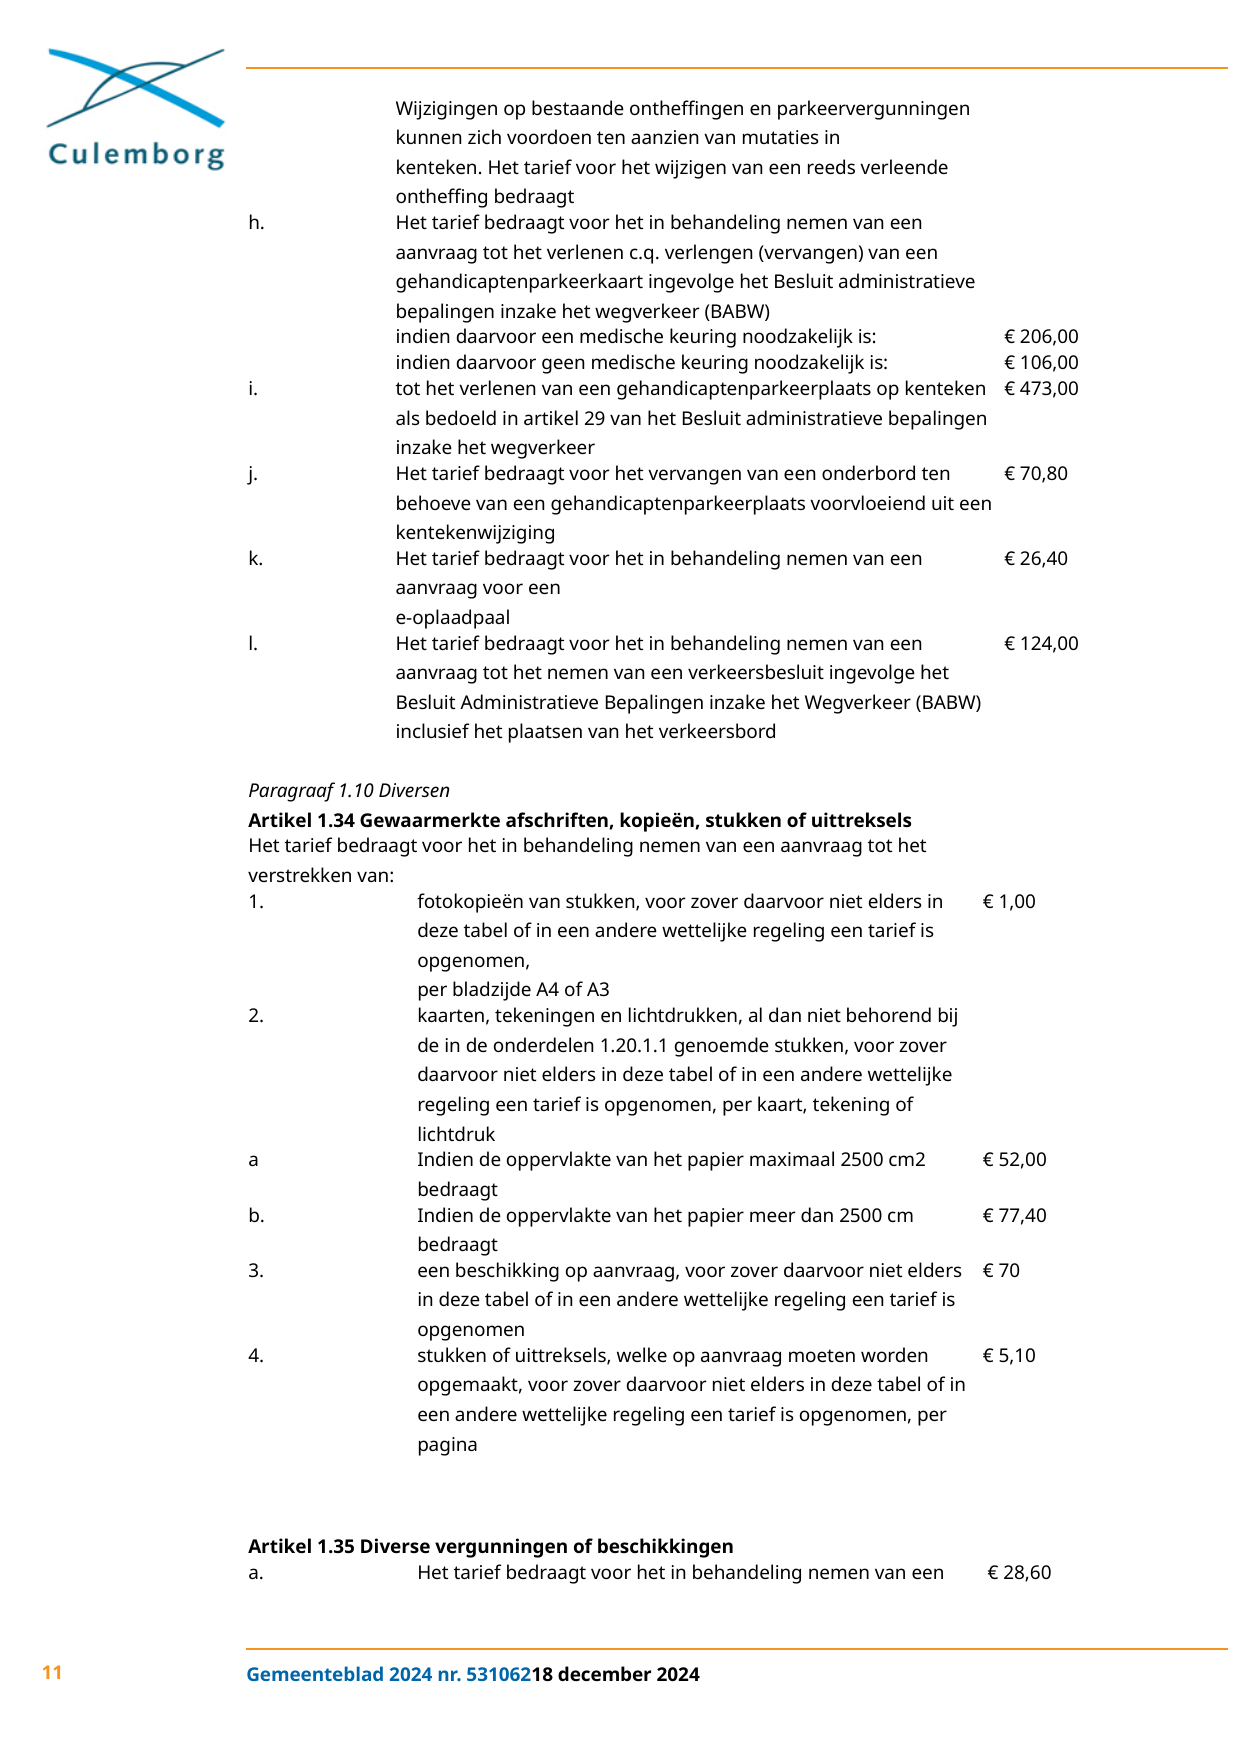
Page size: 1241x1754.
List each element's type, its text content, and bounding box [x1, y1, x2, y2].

table_cell 2. [248, 1003, 417, 1146]
table_cell indien daarvoor een medische keuring noodzakelijk is: [395, 324, 1004, 349]
table_cell Indien de oppervlakte van het papier meer dan 2500 cm bedraagt [417, 1202, 983, 1257]
table_cell [983, 1508, 1152, 1534]
table_cell 1. [248, 888, 417, 1002]
table_cell € 26,40 [1004, 545, 1152, 630]
table_cell j. [248, 460, 395, 545]
table_cell h. [248, 209, 395, 324]
table_cell € 77,40 [983, 1202, 1152, 1257]
table_cell Het tarief bedraagt voor het in behandeling nemen van een aanvraag tot het verlenen c.q. verlengen (vervangen) van een gehandicaptenparkeerkaart ingevolge het Besluit administratieve bepalingen inzake het wegverkeer (BABW) [395, 209, 1004, 324]
table_cell [983, 1456, 1152, 1482]
table_cell 4. [248, 1342, 417, 1456]
table_cell b. [248, 1202, 417, 1257]
table_cell stukken of uittreksels, welke op aanvraag moeten worden opgemaakt, voor zover daarvoor niet elders in deze tabel of in een andere wettelijke regeling een tarief is opgenomen, per pagina [417, 1342, 983, 1456]
table_cell 3. [248, 1257, 417, 1342]
text Paragraaf 1.10 Diversen [248, 777, 1152, 803]
table_cell Het tarief bedraagt voor het in behandeling nemen van een aanvraag tot het verstrekken van: [248, 833, 983, 888]
table_cell [983, 1534, 1152, 1559]
table_cell € 70 [983, 1257, 1152, 1342]
table_cell € 52,00 [983, 1146, 1152, 1202]
table_cell € 5,10 [983, 1342, 1152, 1456]
table_cell l. [248, 630, 395, 744]
table_cell Artikel 1.35 Diverse vergunningen of beschikkingen [248, 1534, 983, 1559]
table_cell Wijzigingen op bestaande ontheffingen en parkeervergunningen kunnen zich voordoen ten aanzien van mutaties in kenteken. Het tarief voor het wijzigen van een reeds verleende ontheffing bedraagt [395, 95, 1004, 209]
table_cell € 124,00 [1004, 630, 1152, 744]
table_cell € 473,00 [1004, 375, 1152, 460]
table_cell [1004, 209, 1152, 324]
table_cell € 106,00 [1004, 350, 1152, 375]
picture [41, 47, 231, 172]
table_cell € 70,80 [1004, 460, 1152, 545]
table_cell a [248, 1146, 417, 1202]
table_cell i. [248, 375, 395, 460]
table_cell indien daarvoor geen medische keuring noodzakelijk is: [395, 350, 1004, 375]
table_cell Het tarief bedraagt voor het vervangen van een onderbord ten behoeve van een gehandicaptenparkeerplaats voorvloeiend uit een kentekenwijziging [395, 460, 1004, 545]
table_cell [248, 324, 395, 349]
table_header Artikel 1.34 Gewaarmerkte afschriften, kopieën, stukken of uittreksels [248, 807, 983, 833]
table_cell Het tarief bedraagt voor het in behandeling nemen van een aanvraag tot het nemen van een verkeersbesluit ingevolge het Besluit Administratieve Bepalingen inzake het Wegverkeer (BABW) inclusief het plaatsen van het verkeersbord [395, 630, 1004, 744]
table_cell [983, 833, 1152, 888]
table_cell [983, 1003, 1152, 1146]
table_cell Het tarief bedraagt voor het in behandeling nemen van een [417, 1559, 983, 1585]
table_cell kaarten, tekeningen en lichtdrukken, al dan niet behorend bij de in de onderdelen 1.20.1.1 genoemde stukken, voor zover daarvoor niet elders in deze tabel of in een andere wettelijke regeling een tarief is opgenomen, per kaart, tekening of lichtdruk [417, 1003, 983, 1146]
table_cell [983, 1482, 1152, 1508]
table_cell [1004, 95, 1152, 209]
table_cell Het tarief bedraagt voor het in behandeling nemen van een aanvraag voor een e-oplaadpaal [395, 545, 1004, 630]
table_cell € 206,00 [1004, 324, 1152, 349]
table_cell een beschikking op aanvraag, voor zover daarvoor niet elders in deze tabel of in een andere wettelijke regeling een tarief is opgenomen [417, 1257, 983, 1342]
table_cell k. [248, 545, 395, 630]
table_cell € 1,00 [983, 888, 1152, 1002]
table_cell a. [248, 1559, 417, 1585]
table_cell tot het verlenen van een gehandicaptenparkeerplaats op kenteken als bedoeld in artikel 29 van het Besluit administratieve bepalingen inzake het wegverkeer [395, 375, 1004, 460]
table_cell Indien de oppervlakte van het papier maximaal 2500 cm2 bedraagt [417, 1146, 983, 1202]
table_cell [248, 1482, 983, 1508]
table_cell [248, 1456, 983, 1482]
table_cell fotokopieën van stukken, voor zover daarvoor niet elders in deze tabel of in een andere wettelijke regeling een tarief is opgenomen, per bladzijde A4 of A3 [417, 888, 983, 1002]
table_header [983, 807, 1152, 833]
table_cell [248, 95, 395, 209]
table_cell [248, 350, 395, 375]
table_cell [248, 1508, 983, 1534]
table_cell € 28,60 [983, 1559, 1152, 1585]
